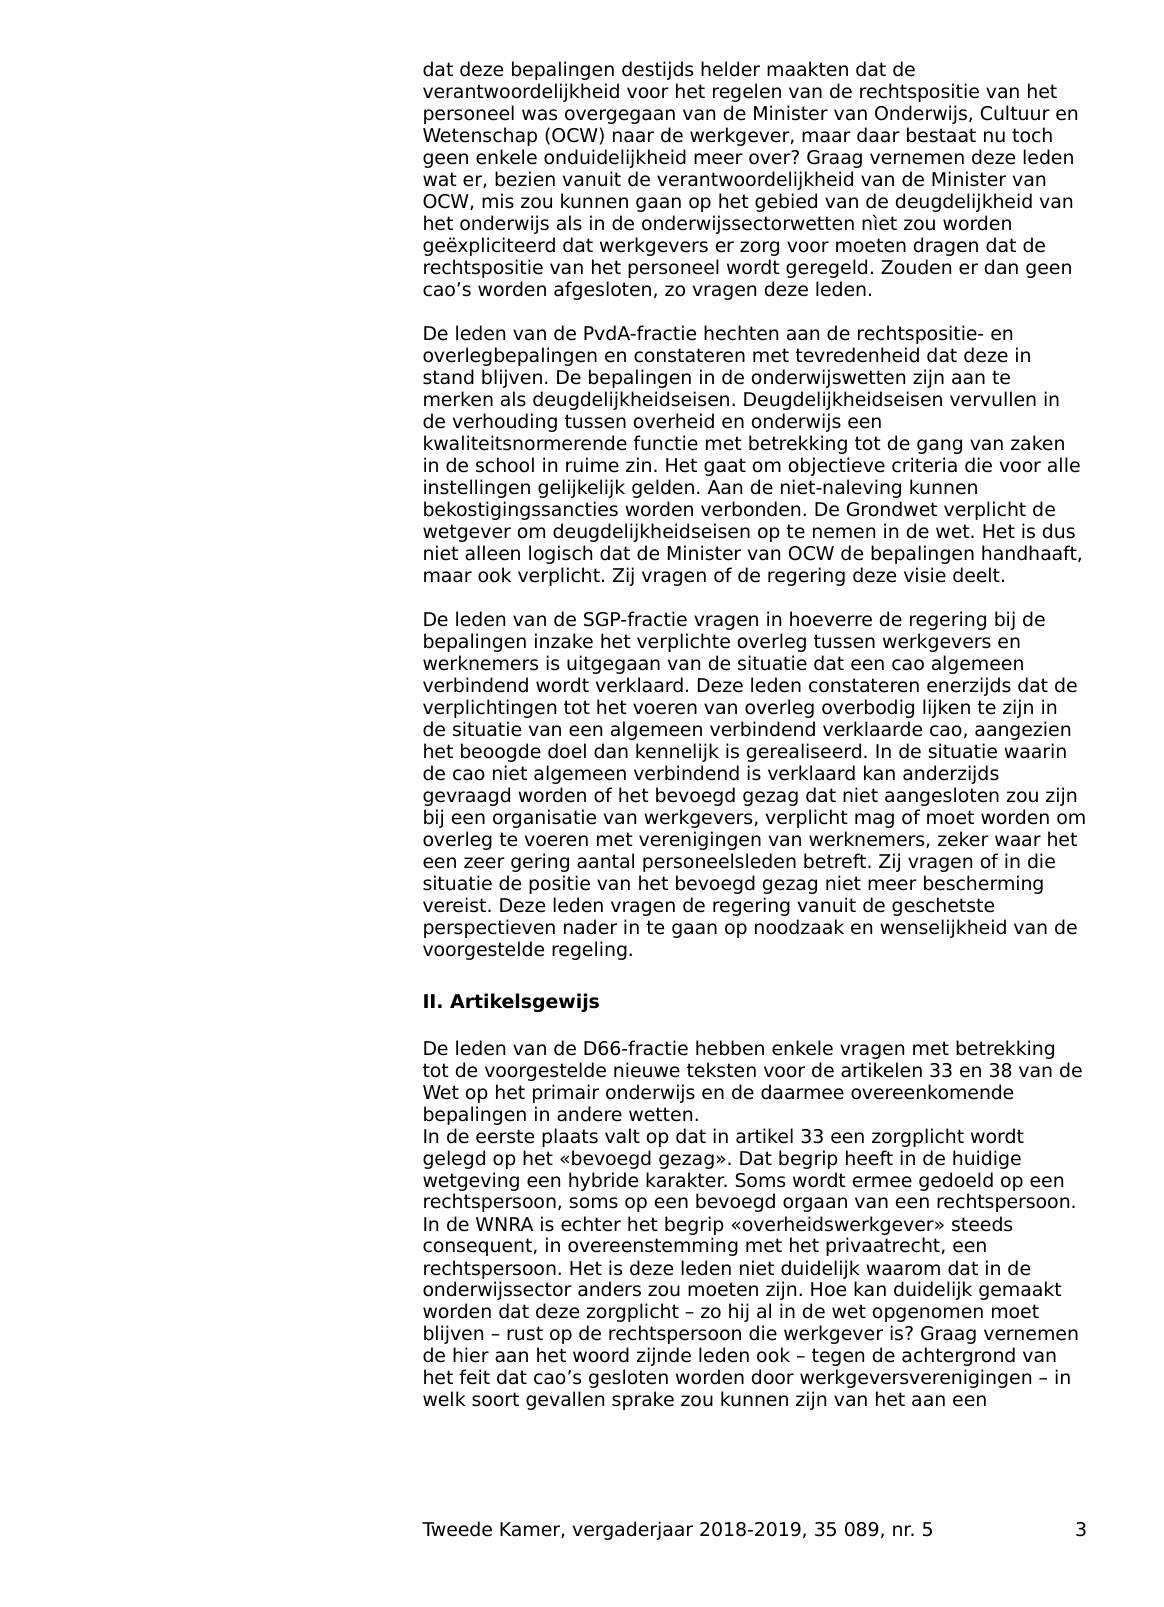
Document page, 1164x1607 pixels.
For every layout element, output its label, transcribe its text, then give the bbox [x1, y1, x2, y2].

text De leden van de SGP-fractie vragen in hoeverre de regering bij de bepalingen inzake het verplichte overleg tussen werkgevers en werknemers is uitgegaan van de situatie dat een cao algemeen verbindend wordt verklaard. Deze leden constateren enerzijds dat de verplichtingen tot het voeren van overleg overbodig lijken te zijn in de situatie van een algemeen verbindend verklaarde cao, aangezien het beoogde doel dan kennelijk is gerealiseerd. In de situatie waarin de cao niet algemeen verbindend is verklaard kan anderzijds gevraagd worden of het bevoegd gezag dat niet aangesloten zou zijn bij een organisatie van werkgevers, verplicht mag of moet worden om overleg te voeren met verenigingen van werknemers, zeker waar het een zeer gering aantal personeelsleden betreft. Zij vragen of in die situatie de positie van het bevoegd gezag niet meer bescherming vereist. Deze leden vragen de regering vanuit de geschetste perspectieven nader in te gaan op noodzaak en wenselijkheid van de voorgestelde regeling. [422, 609, 1087, 961]
text In de eerste plaats valt op dat in artikel 33 een zorgplicht wordt gelegd op het «bevoegd gezag». Dat begrip heeft in de huidige wetgeving een hybride karakter. Soms wordt ermee gedoeld op een rechtspersoon, soms op een bevoegd orgaan van een rechtspersoon. In de WNRA is echter het begrip «overheidswerkgever» steeds consequent, in overeenstemming met het privaatrecht, een rechtspersoon. Het is deze leden niet duidelijk waarom dat in de onderwijssector anders zou moeten zijn. Hoe kan duidelijk gemaakt worden dat deze zorgplicht – zo hij al in de wet opgenomen moet blijven – rust op de rechtspersoon die werkgever is? Graag vernemen de hier aan het woord zijnde leden ook – tegen de achtergrond van het feit dat cao’s gesloten worden door werkgeversverenigingen – in welk soort gevallen sprake zou kunnen zijn van het aan een [422, 1126, 1087, 1411]
text De leden van de D66-fractie hebben enkele vragen met betrekking tot de voorgestelde nieuwe teksten voor de artikelen 33 en 38 van de Wet op het primair onderwijs en de daarmee overeenkomende bepalingen in andere wetten. [422, 1038, 1087, 1126]
subtitle II. Artikelsgewijs [422, 991, 1087, 1013]
text dat deze bepalingen destijds helder maakten dat de verantwoordelijkheid voor het regelen van de rechtspositie van het personeel was overgegaan van de Minister van Onderwijs, Cultuur en Wetenschap (OCW) naar de werkgever, maar daar bestaat nu toch geen enkele onduidelijkheid meer over? Graag vernemen deze leden wat er, bezien vanuit de verantwoordelijkheid van de Minister van OCW, mis zou kunnen gaan op het gebied van de deugdelijkheid van het onderwijs als in de onderwijssectorwetten nìet zou worden geëxpliciteerd dat werkgevers er zorg voor moeten dragen dat de rechtspositie van het personeel wordt geregeld. Zouden er dan geen cao’s worden afgesloten, zo vragen deze leden. [422, 59, 1087, 301]
text De leden van de PvdA-fractie hechten aan de rechtspositie- en overlegbepalingen en constateren met tevredenheid dat deze in stand blijven. De bepalingen in de onderwijswetten zijn aan te merken als deugdelijkheidseisen. Deugdelijkheidseisen vervullen in de verhouding tussen overheid en onderwijs een kwaliteitsnormerende functie met betrekking tot de gang van zaken in de school in ruime zin. Het gaat om objectieve criteria die voor alle instellingen gelijkelijk gelden. Aan de niet-naleving kunnen bekostigingssancties worden verbonden. De Grondwet verplicht de wetgever om deugdelijkheidseisen op te nemen in de wet. Het is dus niet alleen logisch dat de Minister van OCW de bepalingen handhaaft, maar ook verplicht. Zij vragen of de regering deze visie deelt. [422, 323, 1087, 587]
